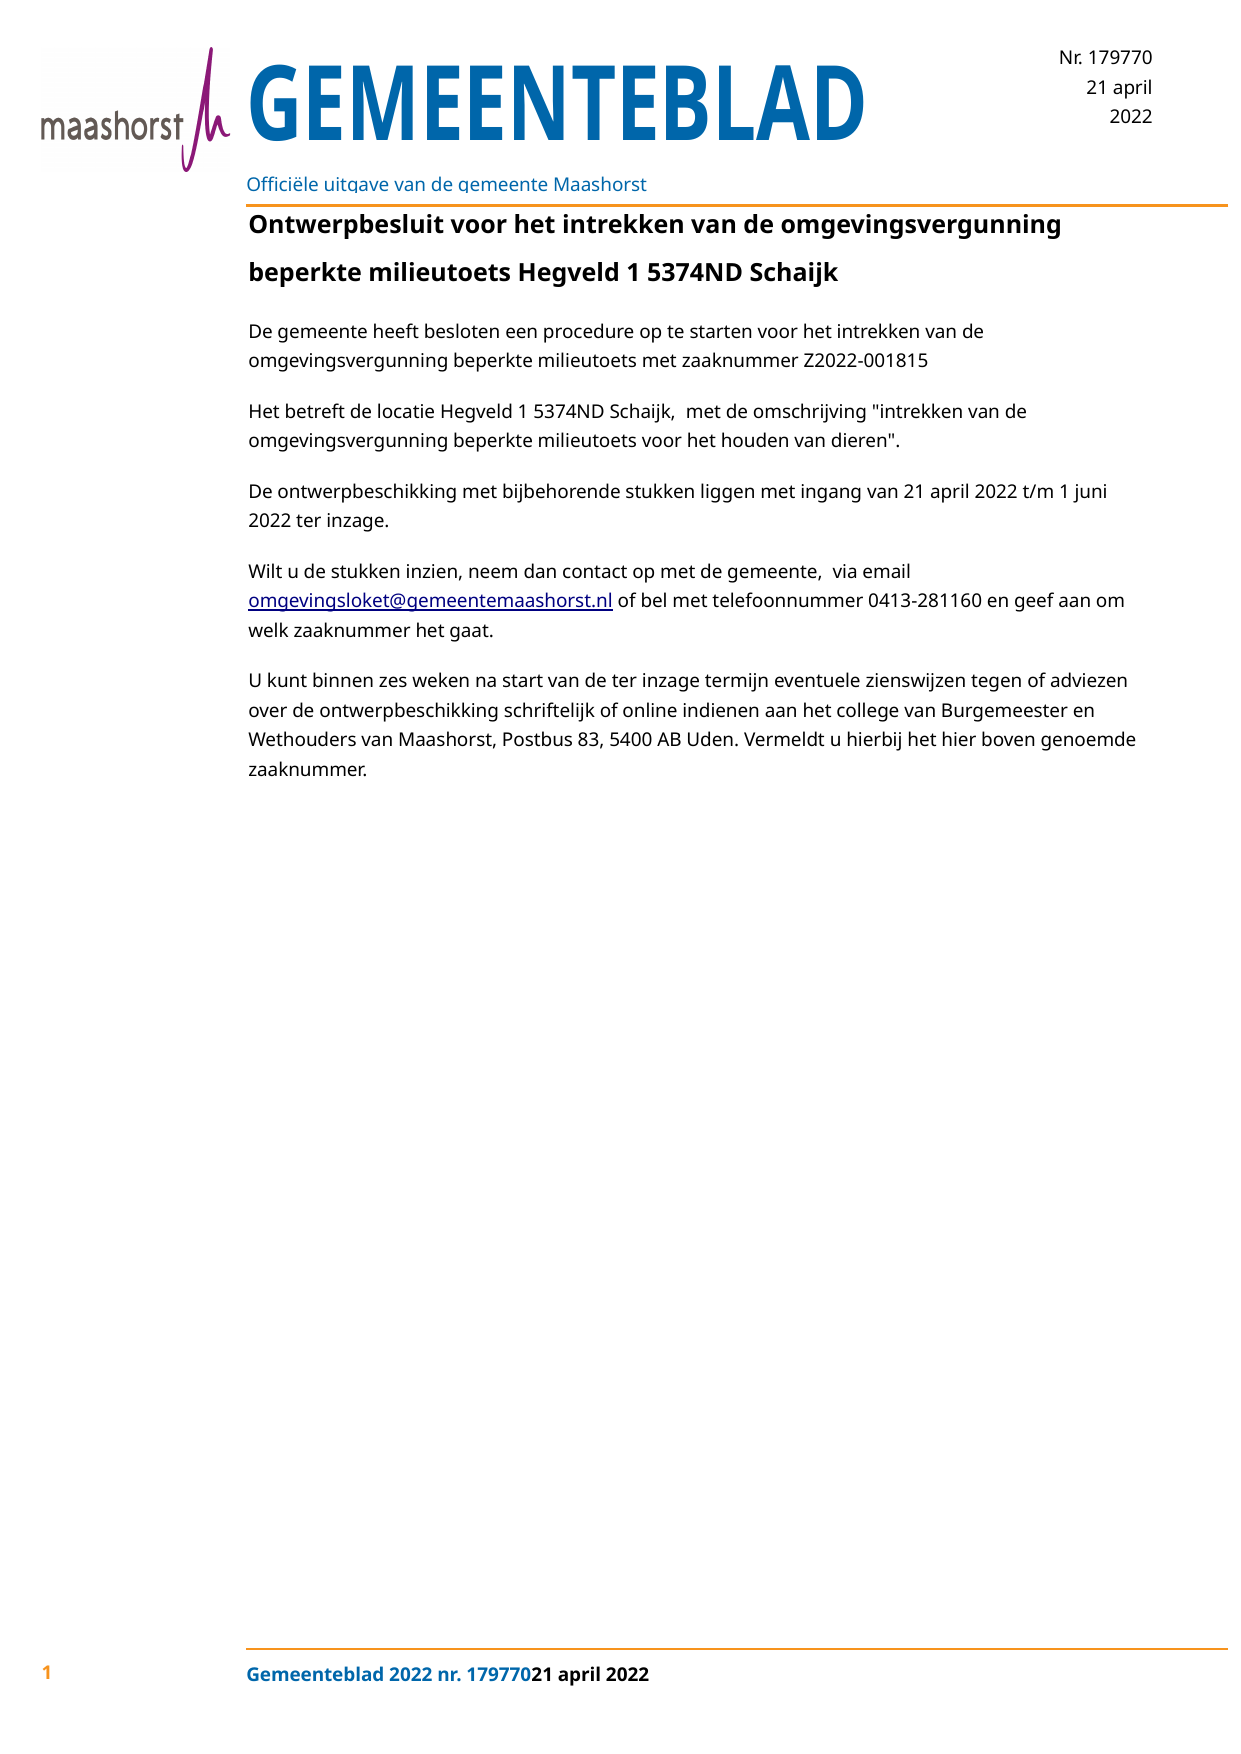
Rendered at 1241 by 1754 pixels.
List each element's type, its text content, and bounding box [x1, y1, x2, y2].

text U kunt binnen zes weken na start van de ter inzage termijn eventuele zienswijzen tegen of adviezen over de ontwerpbeschikking schriftelijk of online indienen aan het college van Burgemeester en Wethouders van Maashorst, Postbus 83, 5400 AB Uden. Vermeldt u hierbij het hier boven genoemde zaaknummer. [248, 667, 1152, 782]
picture [41, 47, 231, 172]
text De ontwerpbeschikking met bijbehorende stukken liggen met ingang van 21 april 2022 t/m 1 juni 2022 ter inzage. [248, 478, 1152, 533]
text Wilt u de stukken inzien, neem dan contact op met de gemeente, via email omgevingsloket@gemeentemaashorst.nl of bel met telefoonnummer 0413-281160 en geef aan om welk zaaknummer het gaat. [248, 558, 1152, 643]
text Het betreft de locatie Hegveld 1 5374ND Schaijk, met de omschrijving "intrekken van de omgevingsvergunning beperkte milieutoets voor het houden van dieren". [248, 398, 1152, 453]
text De gemeente heeft besloten een procedure op te starten voor het intrekken van de omgevingsvergunning beperkte milieutoets met zaaknummer Z2022-001815 [248, 318, 1152, 373]
text Ontwerpbesluit voor het intrekken van de omgevingsvergunning beperkte milieutoets Hegveld 1 5374ND Schaijk [248, 207, 1152, 288]
